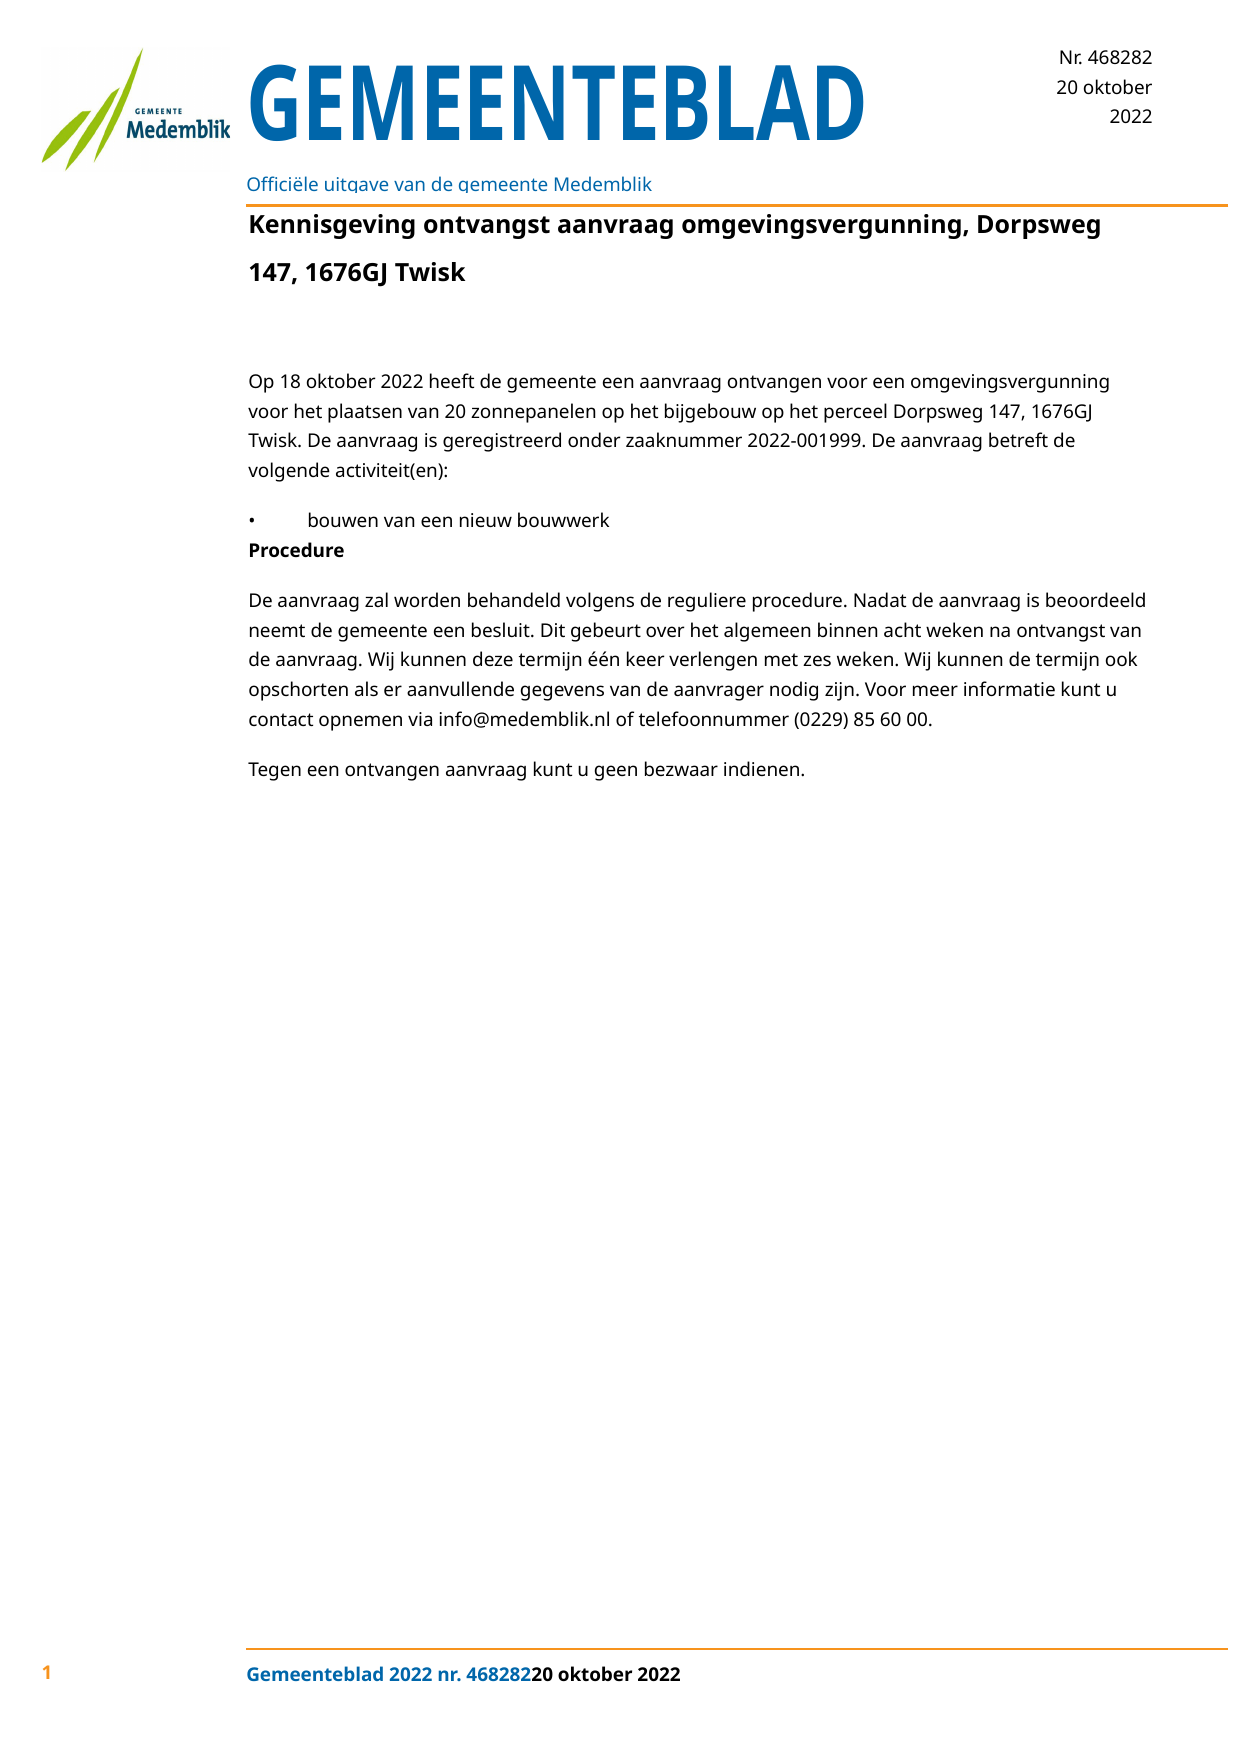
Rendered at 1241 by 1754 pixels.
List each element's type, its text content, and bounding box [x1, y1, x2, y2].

text De aanvraag zal worden behandeld volgens de reguliere procedure. Nadat de aanvraag is beoordeeld neemt de gemeente een besluit. Dit gebeurt over het algemeen binnen acht weken na ontvangst van de aanvraag. Wij kunnen deze termijn één keer verlengen met zes weken. Wij kunnen de termijn ook opschorten als er aanvullende gegevens van de aanvrager nodig zijn. Voor meer informatie kunt u contact opnemen via info@medemblik.nl of telefoonnummer (0229) 85 60 00. [248, 587, 1152, 732]
list bouwen van een nieuw bouwwerk [248, 507, 1152, 533]
text Kennisgeving ontvangst aanvraag omgevingsvergunning, Dorpsweg 147, 1676GJ Twisk [248, 207, 1152, 288]
text Procedure [248, 537, 1152, 563]
picture [41, 47, 231, 172]
text Tegen een ontvangen aanvraag kunt u geen bezwaar indienen. [248, 756, 1152, 782]
text Op 18 oktober 2022 heeft de gemeente een aanvraag ontvangen voor een omgevingsvergunning voor het plaatsen van 20 zonnepanelen op het bijgebouw op het perceel Dorpsweg 147, 1676GJ Twisk. De aanvraag is geregistreerd onder zaaknummer 2022-001999. De aanvraag betreft de volgende activiteit(en): [248, 368, 1152, 483]
